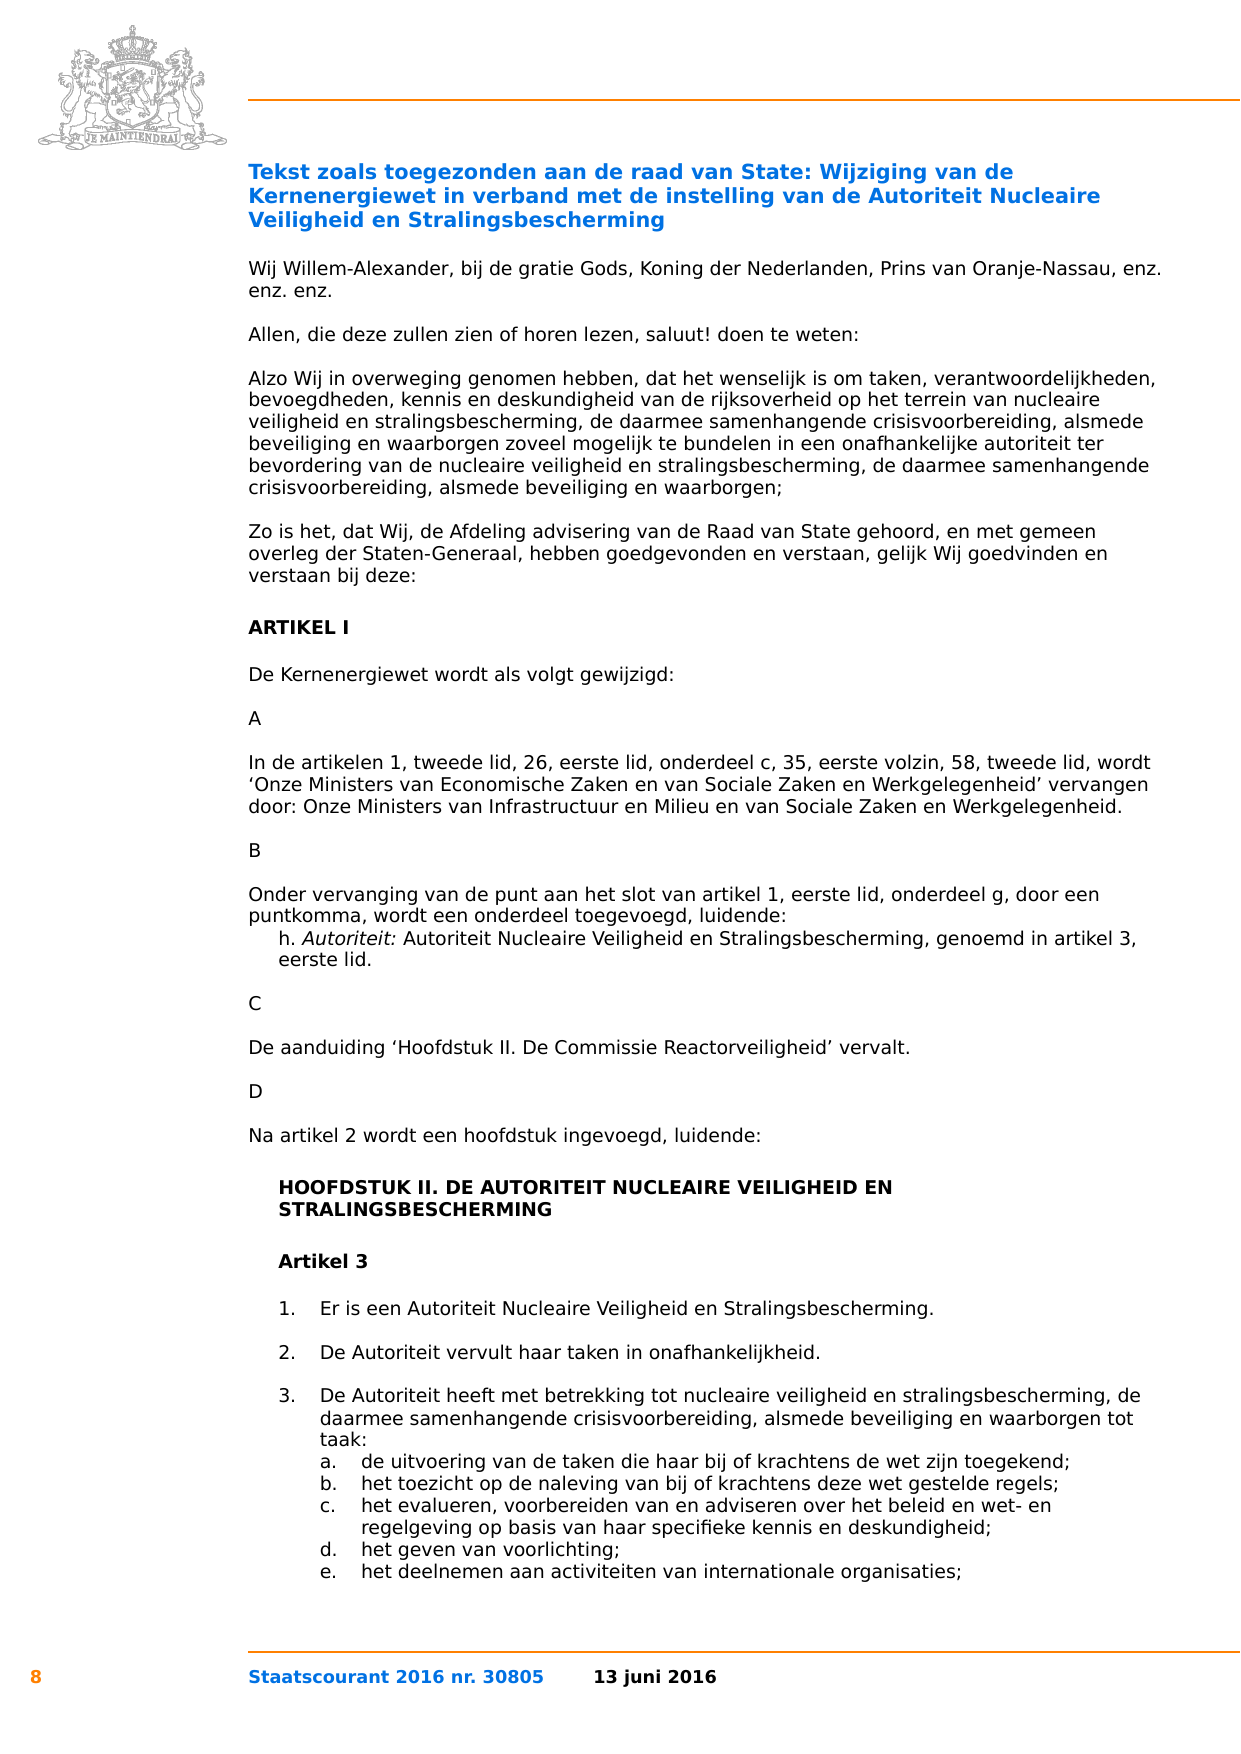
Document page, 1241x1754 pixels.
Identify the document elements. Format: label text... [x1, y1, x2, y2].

subtitle Tekst zoals toegezonden aan de raad van State: Wijziging van de Kernenergiewet in verband met de instelling van de Autoriteit Nucleaire Veiligheid en Stralingsbescherming [248, 160, 1163, 233]
subtitle ARTIKEL I [248, 617, 1163, 639]
text C [248, 993, 1163, 1015]
subtitle HOOFDSTUK II. DE AUTORITEIT NUCLEAIRE VEILIGHEID EN STRALINGSBESCHERMING [278, 1177, 1163, 1221]
text a. de uitvoering van de taken die haar bij of krachtens de wet zijn toegekend; [319, 1451, 1163, 1473]
text d. het geven van voorlichting; [319, 1539, 1163, 1561]
text 2. De Autoriteit vervult haar taken in onafhankelijkheid. [278, 1342, 1163, 1363]
text B [248, 839, 1163, 862]
text D [248, 1081, 1163, 1103]
text Zo is het, dat Wij, de Afdeling advisering van de Raad van State gehoord, en met gemeen overleg der Staten-Generaal, hebben goedgevonden en verstaan, gelijk Wij goedvinden en verstaan bij deze: [248, 521, 1163, 587]
text Na artikel 2 wordt een hoofdstuk ingevoegd, luidende: [248, 1125, 1163, 1147]
text Alzo Wij in overweging genomen hebben, dat het wenselijk is om taken, verantwoordelijkheden, bevoegdheden, kennis en deskundigheid van de rijksoverheid op het terrein van nucleaire veiligheid en stralingsbescherming, de daarmee samenhangende crisisvoorbereiding, alsmede beveiliging en waarborgen zoveel mogelijk te bundelen in een onafhankelijke autoriteit ter bevordering van de nucleaire veiligheid en stralingsbescherming, de daarmee samenhangende crisisvoorbereiding, alsmede beveiliging en waarborgen; [248, 367, 1163, 499]
text Wij Willem-Alexander, bij de gratie Gods, Koning der Nederlanden, Prins van Oranje-Nassau, enz. enz. enz. [248, 258, 1163, 302]
text 1. Er is een Autoriteit Nucleaire Veiligheid en Stralingsbescherming. [278, 1298, 1163, 1320]
text A [248, 708, 1163, 730]
text h. Autoriteit: Autoriteit Nucleaire Veiligheid en Stralingsbescherming, genoemd in artikel 3, eerste lid. [278, 927, 1163, 971]
subtitle Artikel 3 [278, 1251, 1163, 1273]
text 3. De Autoriteit heeft met betrekking tot nucleaire veiligheid en stralingsbescherming, de daarmee samenhangende crisisvoorbereiding, alsmede beveiliging en waarborgen tot taak: [278, 1385, 1163, 1451]
text Onder vervanging van de punt aan het slot van artikel 1, eerste lid, onderdeel g, door een puntkomma, wordt een onderdeel toegevoegd, luidende: [248, 883, 1163, 927]
text Allen, die deze zullen zien of horen lezen, saluut! doen te weten: [248, 323, 1163, 346]
text b. het toezicht op de naleving van bij of krachtens deze wet gestelde regels; [319, 1473, 1163, 1495]
text e. het deelnemen aan activiteiten van internationale organisaties; [319, 1561, 1163, 1583]
picture [38, 25, 227, 150]
text In de artikelen 1, tweede lid, 26, eerste lid, onderdeel c, 35, eerste volzin, 58, tweede lid, wordt ‘Onze Ministers van Economische Zaken en van Sociale Zaken en Werkgelegenheid’ vervangen door: Onze Ministers van Infrastructuur en Milieu en van Sociale Zaken en Werkgelegenheid. [248, 752, 1163, 818]
text De aanduiding ‘Hoofdstuk II. De Commissie Reactorveiligheid’ vervalt. [248, 1037, 1163, 1059]
text De Kernenergiewet wordt als volgt gewijzigd: [248, 664, 1163, 686]
text c. het evalueren, voorbereiden van en adviseren over het beleid en wet- en regelgeving op basis van haar specifieke kennis en deskundigheid; [319, 1495, 1163, 1539]
